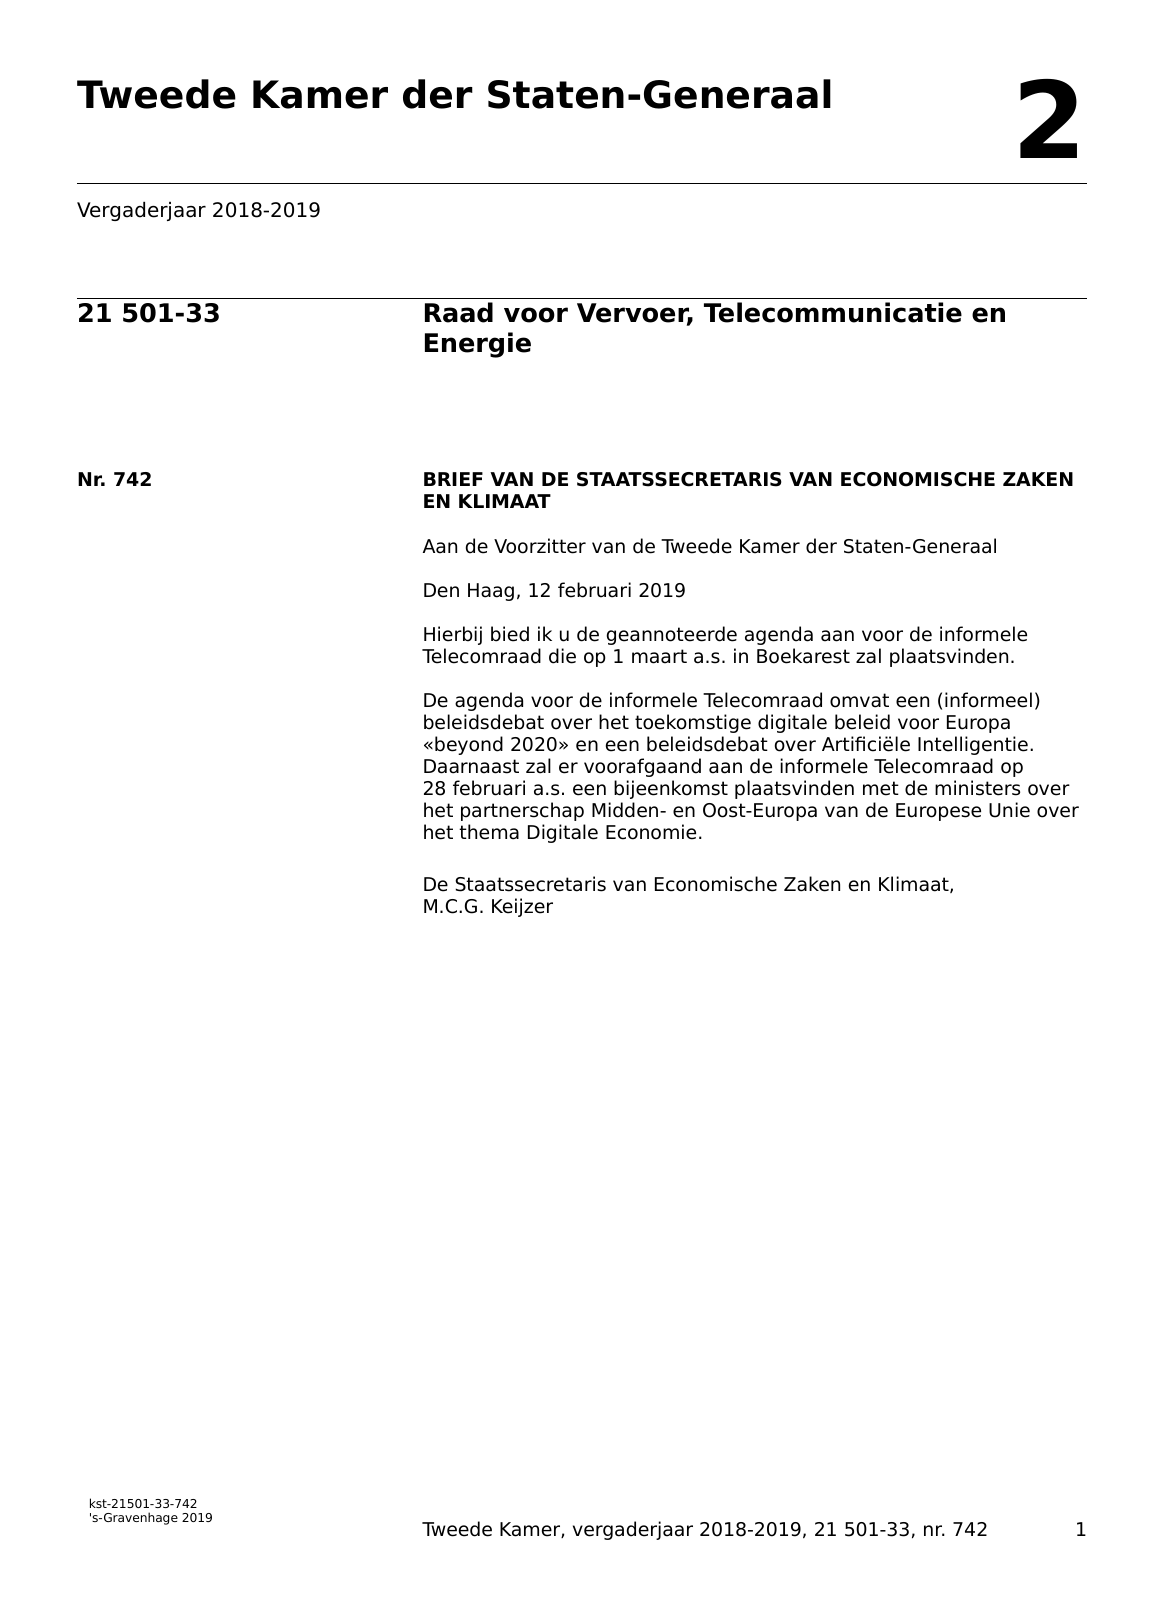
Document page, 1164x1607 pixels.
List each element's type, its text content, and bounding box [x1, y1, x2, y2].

text De Staatssecretaris van Economische Zaken en Klimaat, M.C.G. Keijzer [422, 874, 1087, 918]
text Hierbij bied ik u de geannoteerde agenda aan voor de informele Telecomraad die op 1 maart a.s. in Boekarest zal plaatsvinden. [422, 624, 1087, 668]
subtitle Nr. 742 BRIEF VAN DE STAATSSECRETARIS VAN ECONOMISCHE ZAKEN EN KLIMAAT [77, 469, 1087, 513]
text Aan de Voorzitter van de Tweede Kamer der Staten-Generaal [422, 536, 1087, 557]
table_cell Vergaderjaar 2018-2019 [77, 184, 1087, 298]
text kst-21501-33-742 [88, 1497, 323, 1511]
table_header 2 [886, 59, 1087, 183]
text De agenda voor de informele Telecomraad omvat een (informeel) beleidsdebat over het toekomstige digitale beleid voor Europa «beyond 2020» en een beleidsdebat over Artificiële Intelligentie. Daarnaast zal er voorafgaand aan de informele Telecomraad op 28 februari a.s. een bijeenkomst plaatsvinden met de ministers over het partnerschap Midden- en Oost-Europa van de Europese Unie over het thema Digitale Economie. [422, 690, 1087, 844]
text Den Haag, 12 februari 2019 [422, 580, 1087, 602]
text 's-Gravenhage 2019 [88, 1511, 323, 1525]
subtitle 21 501-33 Raad voor Vervoer, Telecommunicatie en Energie [77, 299, 1087, 358]
table_header Tweede Kamer der Staten-Generaal [77, 59, 886, 183]
